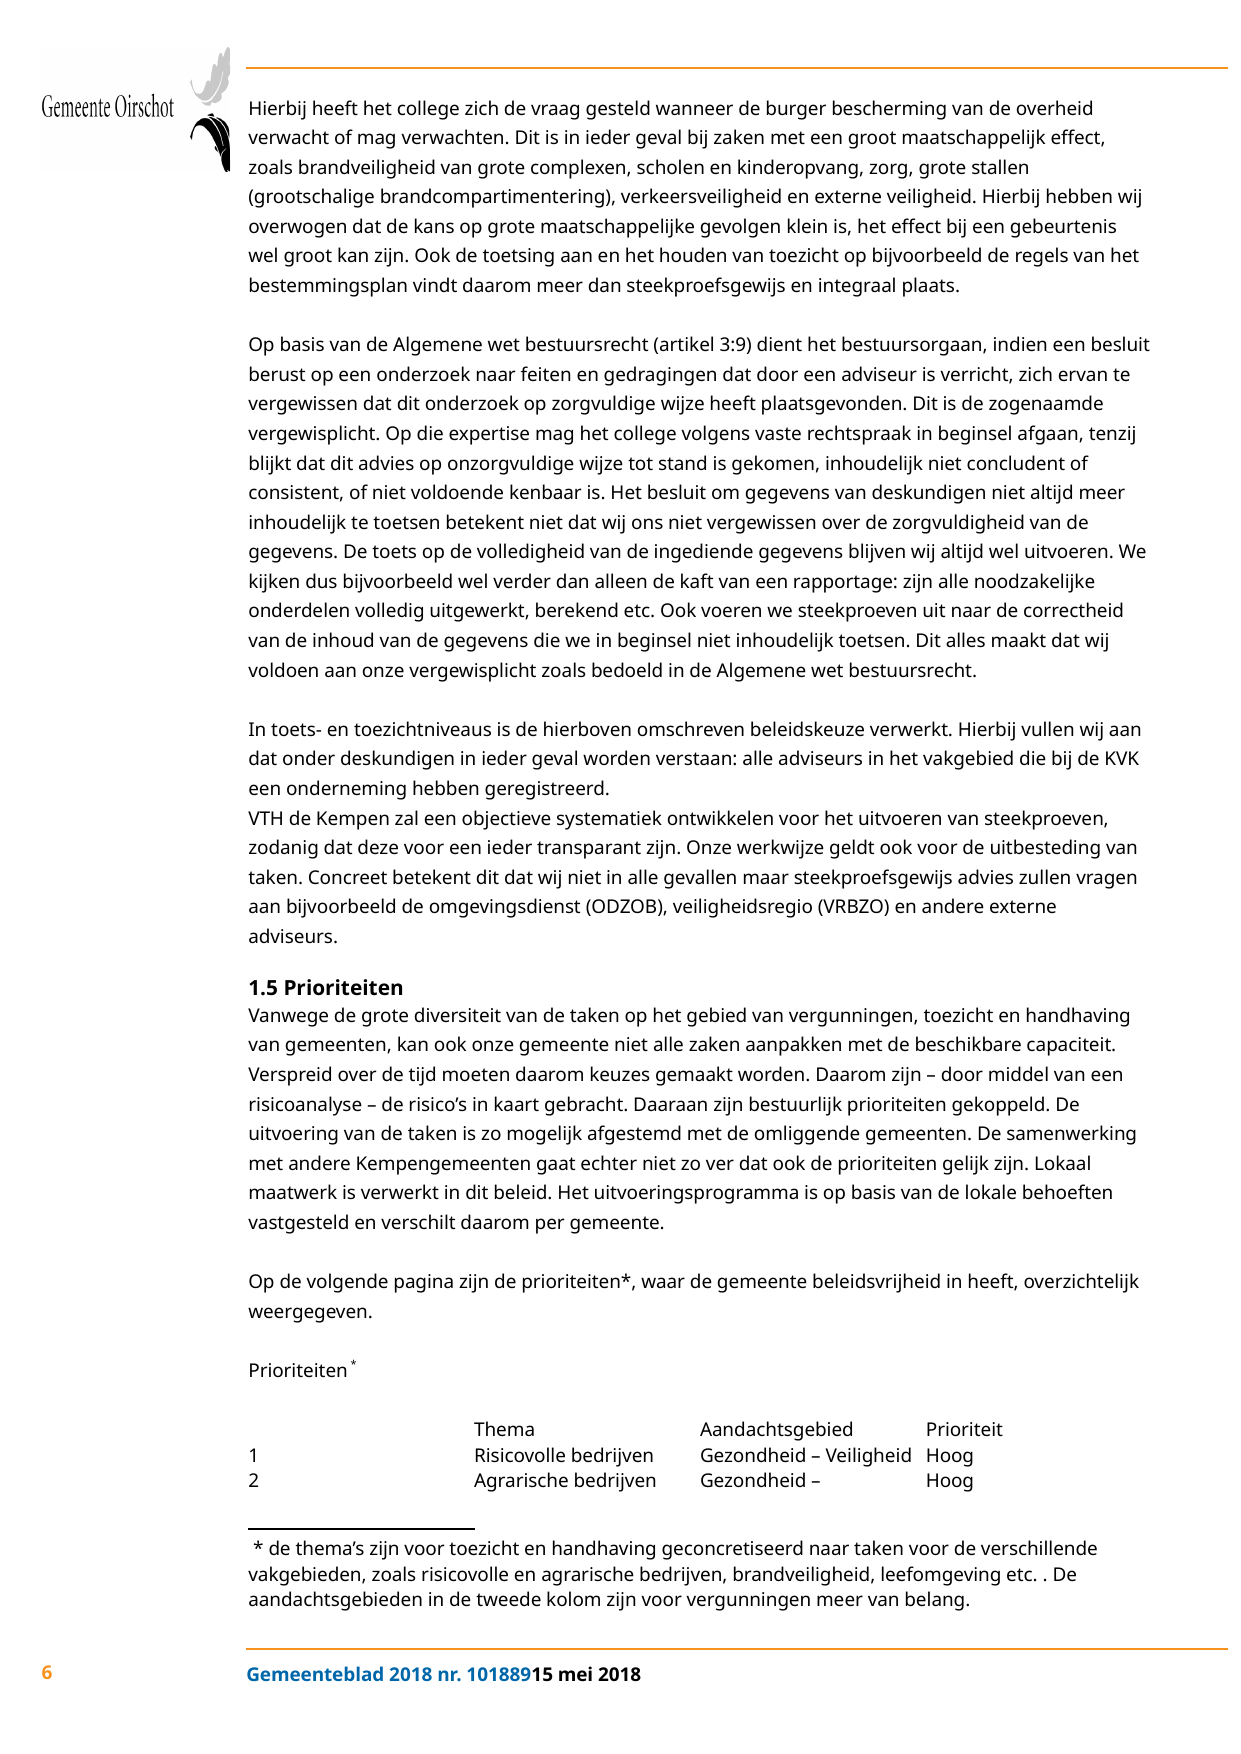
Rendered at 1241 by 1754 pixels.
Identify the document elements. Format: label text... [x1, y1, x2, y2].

table_header [248, 1416, 474, 1442]
table_cell Hoog [926, 1468, 1152, 1493]
table_header Thema [474, 1416, 700, 1442]
text de thema’s zijn voor toezicht en handhaving geconcretiseerd naar taken voor de verschillende vakgebieden, zoals risicovolle en agrarische bedrijven, brandveiligheid, leefomgeving etc. . De aandachtsgebieden in de tweede kolom zijn voor vergunningen meer van belang. [248, 1535, 1152, 1612]
table_cell 1 [248, 1442, 474, 1468]
text Prioriteiten [248, 1357, 1152, 1383]
table_cell 2 [248, 1468, 474, 1493]
text Vanwege de grote diversiteit van de taken op het gebied van vergunningen, toezicht en handhaving van gemeenten, kan ook onze gemeente niet alle zaken aanpakken met de beschikbare capaciteit. Verspreid over de tijd moeten daarom keuzes gemaakt worden. Daarom zijn – door middel van een risicoanalyse – de risico’s in kaart gebracht. Daaraan zijn bestuurlijk prioriteiten gekoppeld. De uitvoering van de taken is zo mogelijk afgestemd met de omliggende gemeenten. De samenwerking met andere Kempengemeenten gaat echter niet zo ver dat ook de prioriteiten gelijk zijn. Lokaal maatwerk is verwerkt in dit beleid. Het uitvoeringsprogramma is op basis van de lokale behoeften vastgesteld en verschilt daarom per gemeente. [248, 1002, 1152, 1235]
table_cell Hoog [926, 1442, 1152, 1468]
table_cell Gezondheid – [700, 1468, 926, 1493]
text Op basis van de Algemene wet bestuursrecht (artikel 3:9) dient het bestuursorgaan, indien een besluit berust op een onderzoek naar feiten en gedragingen dat door een adviseur is verricht, zich ervan te vergewissen dat dit onderzoek op zorgvuldige wijze heeft plaatsgevonden. Dit is de zogenaamde vergewisplicht. Op die expertise mag het college volgens vaste rechtspraak in beginsel afgaan, tenzij blijkt dat dit advies op onzorgvuldige wijze tot stand is gekomen, inhoudelijk niet concludent of consistent, of niet voldoende kenbaar is. Het besluit om gegevens van deskundigen niet altijd meer inhoudelijk te toetsen betekent niet dat wij ons niet vergewissen over de zorgvuldigheid van de gegevens. De toets op de volledigheid van de ingediende gegevens blijven wij altijd wel uitvoeren. We kijken dus bijvoorbeeld wel verder dan alleen de kaft van een rapportage: zijn alle noodzakelijke onderdelen volledig uitgewerkt, berekend etc. Ook voeren we steekproeven uit naar de correctheid van de inhoud van de gegevens die we in beginsel niet inhoudelijk toetsen. Dit alles maakt dat wij voldoen aan onze vergewisplicht zoals bedoeld in de Algemene wet bestuursrecht. [248, 331, 1152, 683]
text 1.5 Prioriteiten [248, 973, 1152, 1002]
table_cell Gezondheid – Veiligheid [700, 1442, 926, 1468]
picture [41, 47, 231, 172]
text In toets- en toezichtniveaus is de hierboven omschreven beleidskeuze verwerkt. Hierbij vullen wij aan dat onder deskundigen in ieder geval worden verstaan: alle adviseurs in het vakgebied die bij de KVK een onderneming hebben geregistreerd. [248, 716, 1152, 801]
table_header Aandachtsgebied [700, 1416, 926, 1442]
table_cell Agrarische bedrijven [474, 1468, 700, 1493]
text Op de volgende pagina zijn de prioriteiten*, waar de gemeente beleidsvrijheid in heeft, overzichtelijk weergegeven. [248, 1268, 1152, 1323]
table_header Prioriteit [926, 1416, 1152, 1442]
table_cell Risicovolle bedrijven [474, 1442, 700, 1468]
text VTH de Kempen zal een objectieve systematiek ontwikkelen voor het uitvoeren van steekproeven, zodanig dat deze voor een ieder transparant zijn. Onze werkwijze geldt ook voor de uitbesteding van taken. Concreet betekent dit dat wij niet in alle gevallen maar steekproefsgewijs advies zullen vragen aan bijvoorbeeld de omgevingsdienst (ODZOB), veiligheidsregio (VRBZO) en andere externe adviseurs. [248, 805, 1152, 949]
text Hierbij heeft het college zich de vraag gesteld wanneer de burger bescherming van de overheid verwacht of mag verwachten. Dit is in ieder geval bij zaken met een groot maatschappelijk effect, zoals brandveiligheid van grote complexen, scholen en kinderopvang, zorg, grote stallen (grootschalige brandcompartimentering), verkeersveiligheid en externe veiligheid. Hierbij hebben wij overwogen dat de kans op grote maatschappelijke gevolgen klein is, het effect bij een gebeurtenis wel groot kan zijn. Ook de toetsing aan en het houden van toezicht op bijvoorbeeld de regels van het bestemmingsplan vindt daarom meer dan steekproefsgewijs en integraal plaats. [248, 95, 1152, 298]
